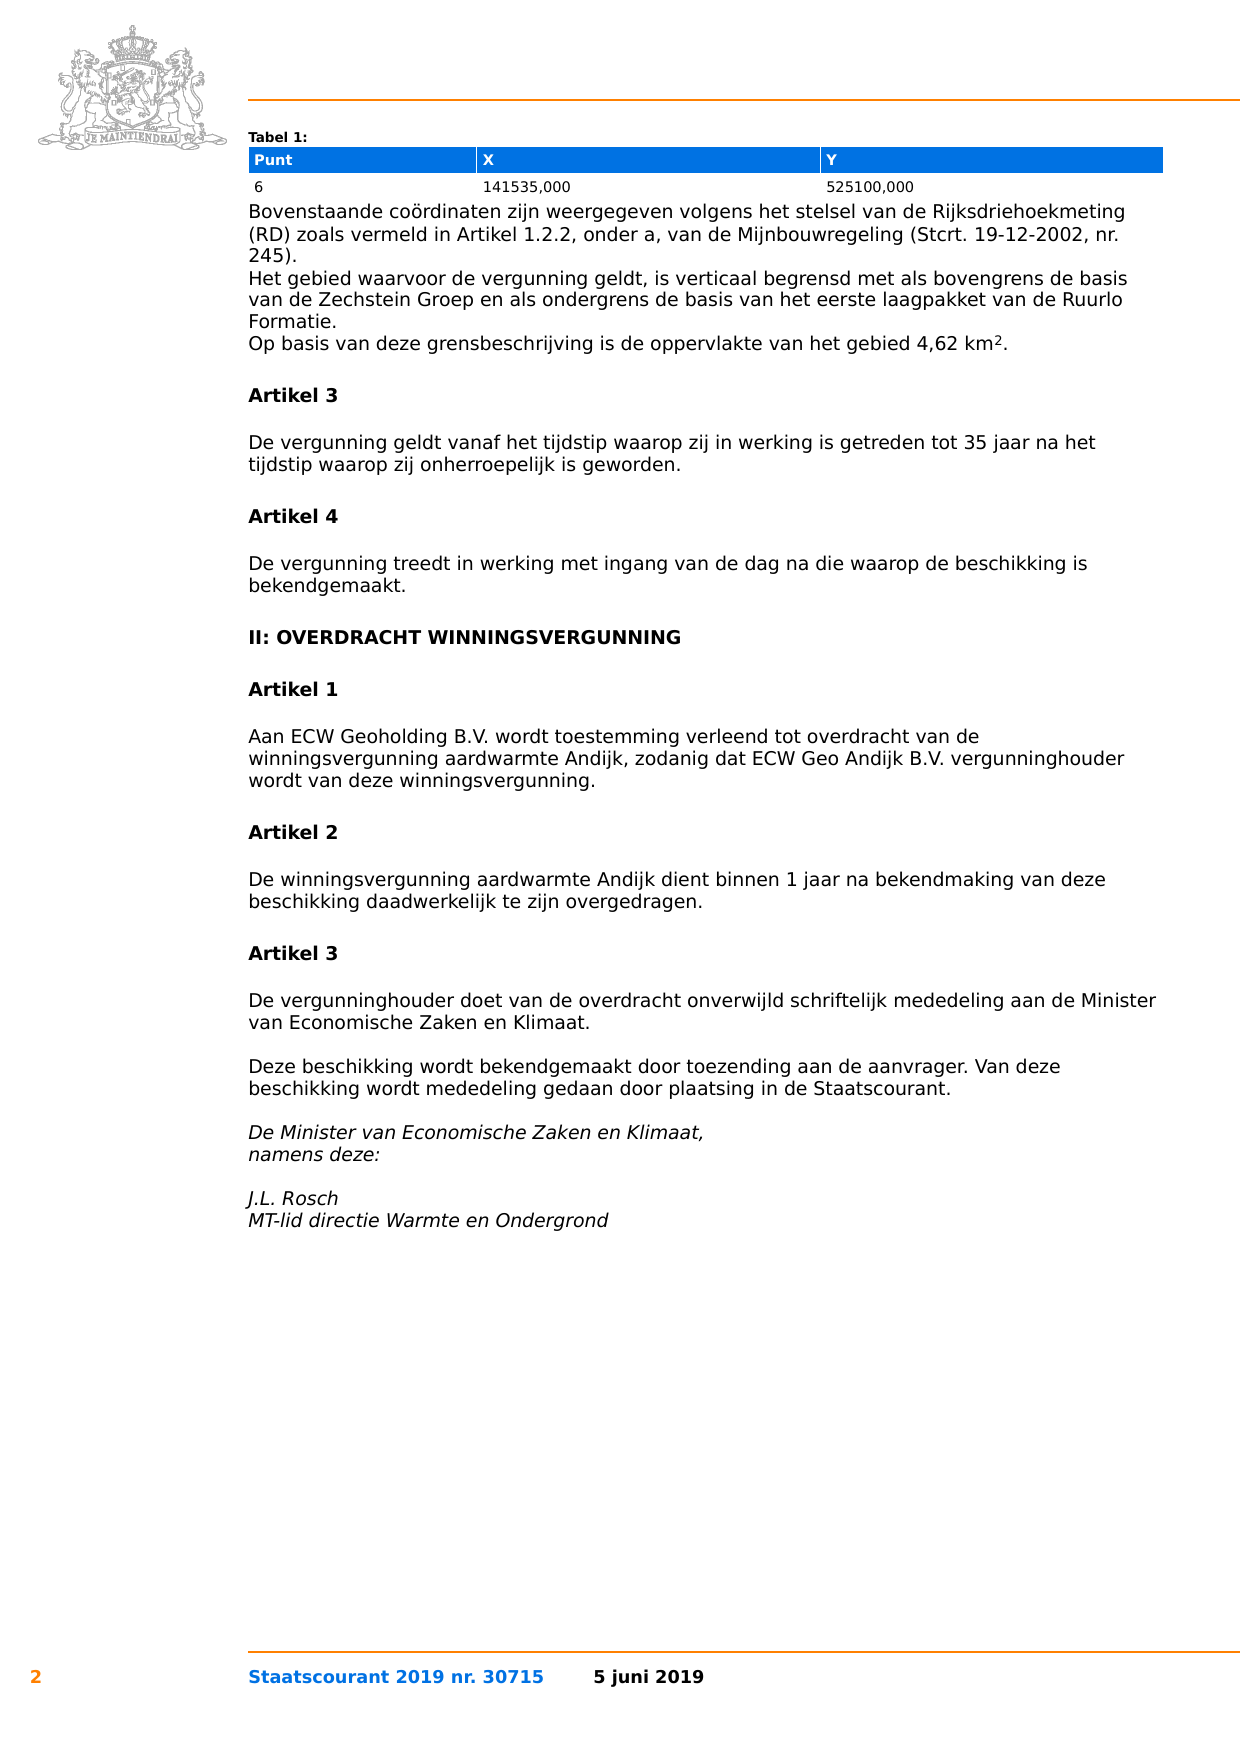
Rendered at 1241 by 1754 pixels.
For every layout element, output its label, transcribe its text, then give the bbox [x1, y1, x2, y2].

table_cell X [477, 147, 820, 173]
table_header Tabel 1: [248, 130, 1163, 146]
text Aan ECW Geoholding B.V. wordt toestemming verleend tot overdracht van de winningsvergunning aardwarmte Andijk, zodanig dat ECW Geo Andijk B.V. vergunninghouder wordt van deze winningsvergunning. [248, 726, 1163, 792]
table_cell 525100,000 [821, 174, 1163, 200]
subtitle Artikel 2 [248, 822, 1163, 844]
text Het gebied waarvoor de vergunning geldt, is verticaal begrensd met als bovengrens de basis van de Zechstein Groep en als ondergrens de basis van het eerste laagpakket van de Ruurlo Formatie. [248, 267, 1163, 333]
text Deze beschikking wordt bekendgemaakt door toezending aan de aanvrager. Van deze beschikking wordt mededeling gedaan door plaatsing in de Staatscourant. [248, 1056, 1163, 1100]
table_cell 141535,000 [477, 174, 820, 200]
text De winningsvergunning aardwarmte Andijk dient binnen 1 jaar na bekendmaking van deze beschikking daadwerkelijk te zijn overgedragen. [248, 869, 1163, 913]
table_cell 6 [249, 174, 476, 200]
subtitle Artikel 3 [248, 385, 1163, 407]
subtitle Artikel 3 [248, 943, 1163, 965]
table_cell Punt [249, 147, 476, 173]
subtitle Artikel 4 [248, 506, 1163, 528]
text Op basis van deze grensbeschrijving is de oppervlakte van het gebied 4,62 km2. [248, 333, 1163, 355]
text De Minister van Economische Zaken en Klimaat, namens deze: J.L. Rosch MT-lid directie Warmte en Ondergrond [248, 1122, 1163, 1232]
picture [38, 25, 227, 150]
subtitle Artikel 1 [248, 679, 1163, 701]
text De vergunning treedt in werking met ingang van de dag na die waarop de beschikking is bekendgemaakt. [248, 553, 1163, 597]
subtitle II: OVERDRACHT WINNINGSVERGUNNING [248, 627, 1163, 649]
text De vergunning geldt vanaf het tijdstip waarop zij in werking is getreden tot 35 jaar na het tijdstip waarop zij onherroepelijk is geworden. [248, 432, 1163, 476]
text De vergunninghouder doet van de overdracht onverwijld schriftelijk mededeling aan de Minister van Economische Zaken en Klimaat. [248, 990, 1163, 1034]
text Bovenstaande coördinaten zijn weergegeven volgens het stelsel van de Rijksdriehoekmeting (RD) zoals vermeld in Artikel 1.2.2, onder a, van de Mijnbouwregeling (Stcrt. 19-12-2002, nr. 245). [248, 201, 1163, 267]
table_cell Y [821, 147, 1163, 173]
